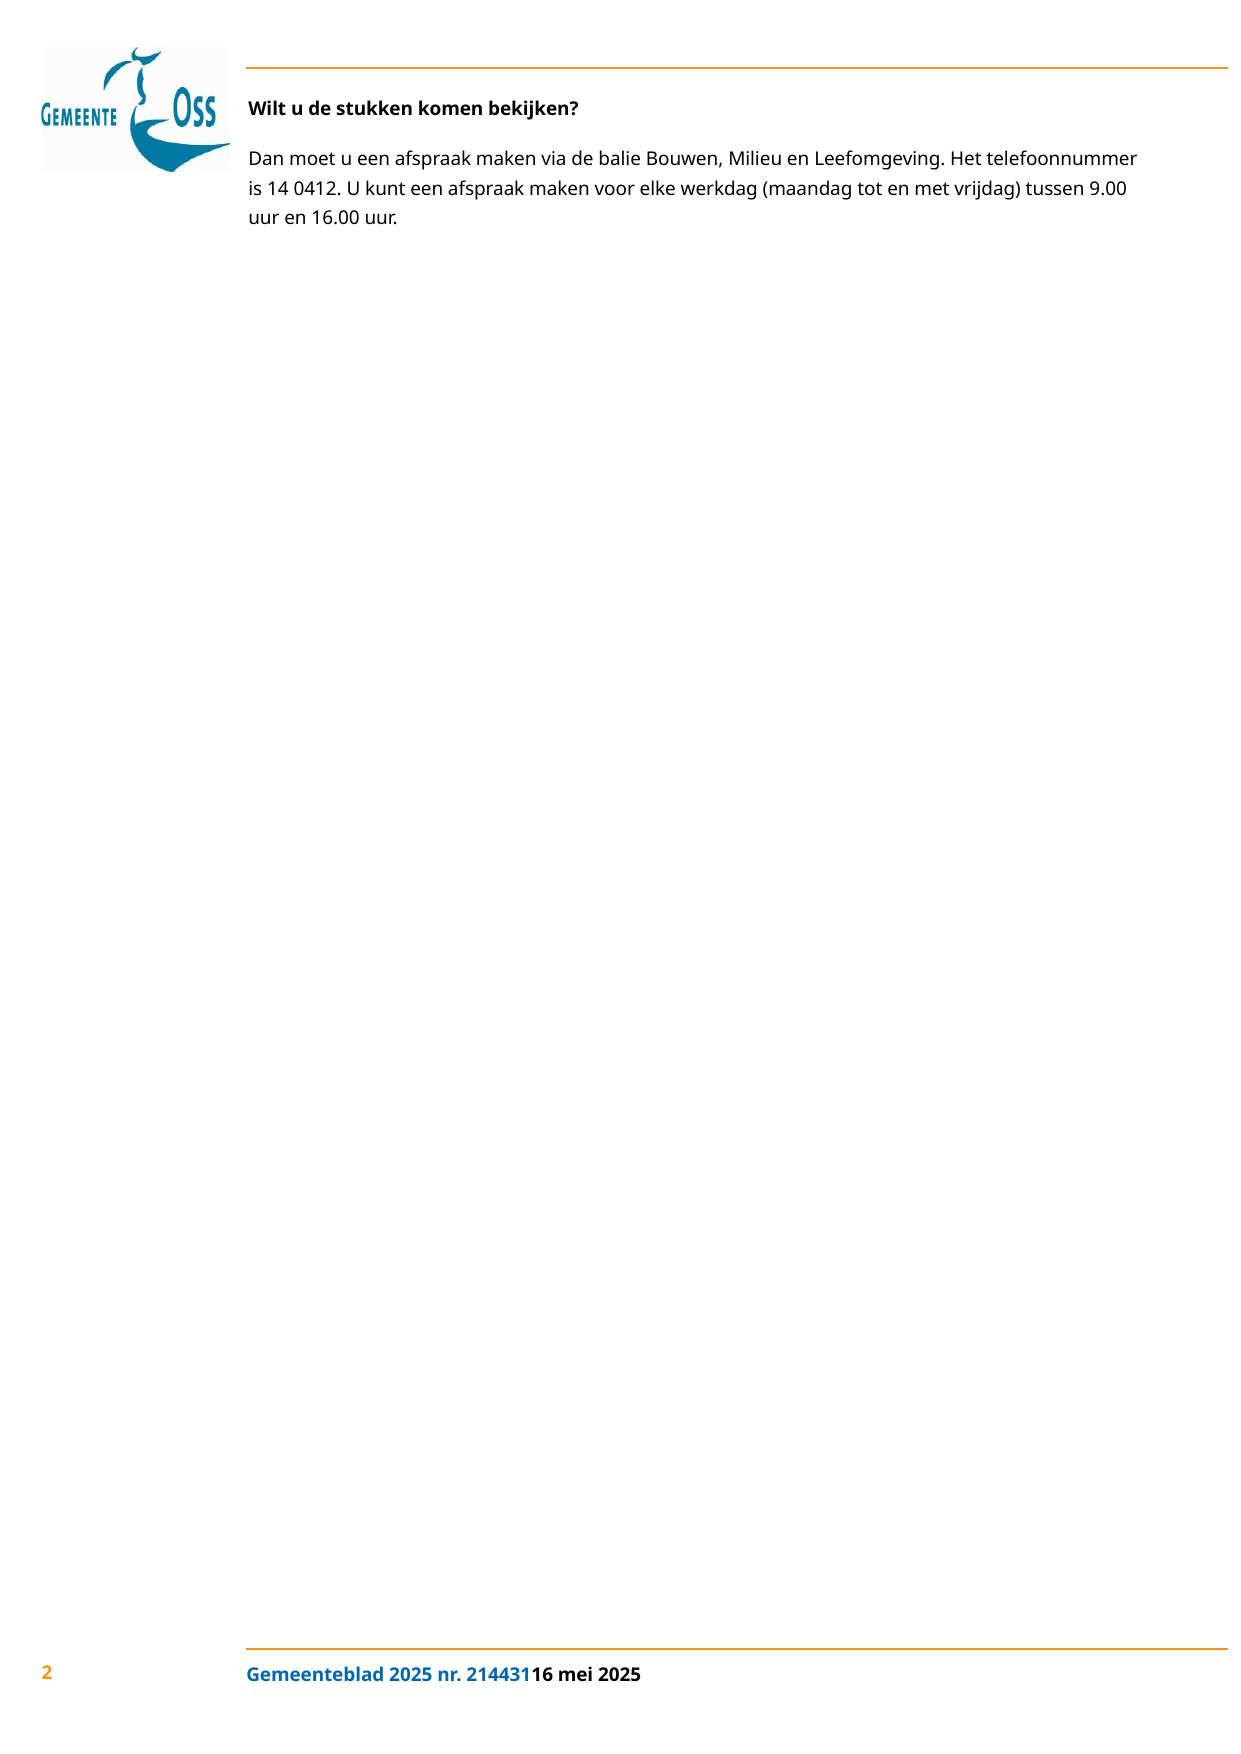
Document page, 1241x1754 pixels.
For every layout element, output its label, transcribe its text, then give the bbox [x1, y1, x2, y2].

picture [41, 47, 231, 172]
text Dan moet u een afspraak maken via de balie Bouwen, Milieu en Leefomgeving. Het telefoonnummer is 14 0412. U kunt een afspraak maken voor elke werkdag (maandag tot en met vrijdag) tussen 9.00 uur en 16.00 uur. [248, 145, 1152, 230]
text Wilt u de stukken komen bekijken? [248, 95, 1152, 121]
